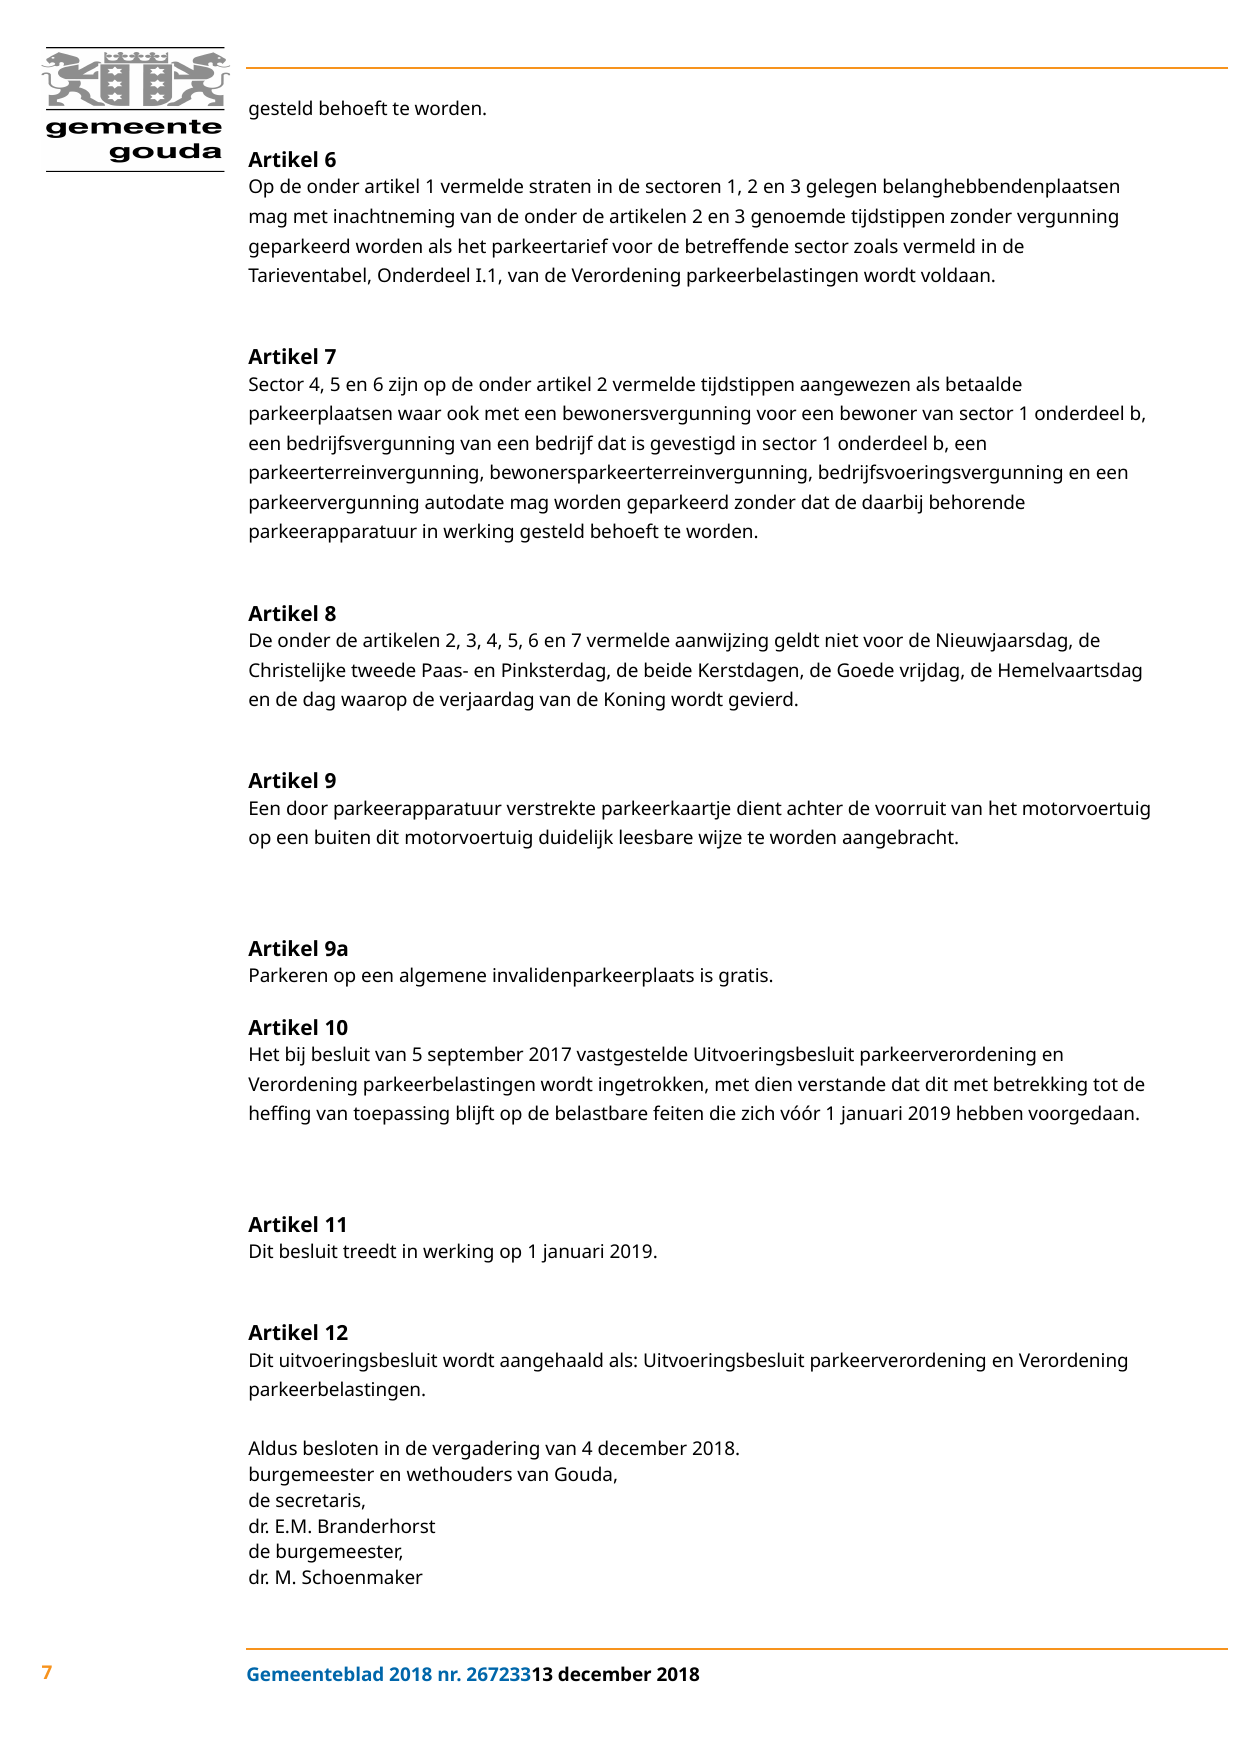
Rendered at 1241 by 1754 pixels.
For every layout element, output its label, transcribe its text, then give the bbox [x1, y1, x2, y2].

text Sector 4, 5 en 6 zijn op de onder artikel 2 vermelde tijdstippen aangewezen als betaalde parkeerplaatsen waar ook met een bewonersvergunning voor een bewoner van sector 1 onderdeel b, een bedrijfsvergunning van een bedrijf dat is gevestigd in sector 1 onderdeel b, een parkeerterreinvergunning, bewonersparkeerterreinvergunning, bedrijfsvoeringsvergunning en een parkeervergunning autodate mag worden geparkeerd zonder dat de daarbij behorende parkeerapparatuur in werking gesteld behoeft te worden. [248, 371, 1152, 544]
text Artikel 11 [248, 1210, 1152, 1238]
text Artikel 10 [248, 1013, 1152, 1041]
text Artikel 9a [248, 934, 1152, 962]
text Aldus besloten in de vergadering van 4 december 2018. [248, 1436, 1152, 1461]
text Een door parkeerapparatuur verstrekte parkeerkaartje dient achter de voorruit van het motorvoertuig op een buiten dit motorvoertuig duidelijk leesbare wijze te worden aangebracht. [248, 795, 1152, 850]
text burgemeester en wethouders van Gouda, [248, 1461, 1152, 1487]
text Dit uitvoeringsbesluit wordt aangehaald als: Uitvoeringsbesluit parkeerverordening en Verordening parkeerbelastingen. [248, 1347, 1152, 1402]
text de burgemeester, [248, 1538, 1152, 1564]
text Artikel 9 [248, 766, 1152, 795]
text Artikel 8 [248, 599, 1152, 627]
text Dit besluit treedt in werking op 1 januari 2019. [248, 1238, 1152, 1264]
text Artikel 6 [248, 145, 1152, 174]
text Het bij besluit van 5 september 2017 vastgestelde Uitvoeringsbesluit parkeerverordening en Verordening parkeerbelastingen wordt ingetrokken, met dien verstande dat dit met betrekking tot de heffing van toepassing blijft op de belastbare feiten die zich vóór 1 januari 2019 hebben voorgedaan. [248, 1041, 1152, 1126]
text Artikel 12 [248, 1318, 1152, 1347]
text De onder de artikelen 2, 3, 4, 5, 6 en 7 vermelde aanwijzing geldt niet voor de Nieuwjaarsdag, de Christelijke tweede Paas- en Pinksterdag, de beide Kerstdagen, de Goede vrijdag, de Hemelvaartsdag en de dag waarop de verjaardag van de Koning wordt gevierd. [248, 627, 1152, 712]
text Artikel 7 [248, 342, 1152, 371]
text Op de onder artikel 1 vermelde straten in de sectoren 1, 2 en 3 gelegen belanghebbendenplaatsen mag met inachtneming van de onder de artikelen 2 en 3 genoemde tijdstippen zonder vergunning geparkeerd worden als het parkeertarief voor de betreffende sector zoals vermeld in de Tarieventabel, Onderdeel I.1, van de Verordening parkeerbelastingen wordt voldaan. [248, 174, 1152, 288]
text de secretaris, [248, 1487, 1152, 1513]
text dr. E.M. Branderhorst [248, 1513, 1152, 1538]
text dr. M. Schoenmaker [248, 1564, 1152, 1590]
text Parkeren op een algemene invalidenparkeerplaats is gratis. [248, 962, 1152, 988]
text gesteld behoeft te worden. [248, 95, 1152, 121]
picture [41, 47, 231, 172]
